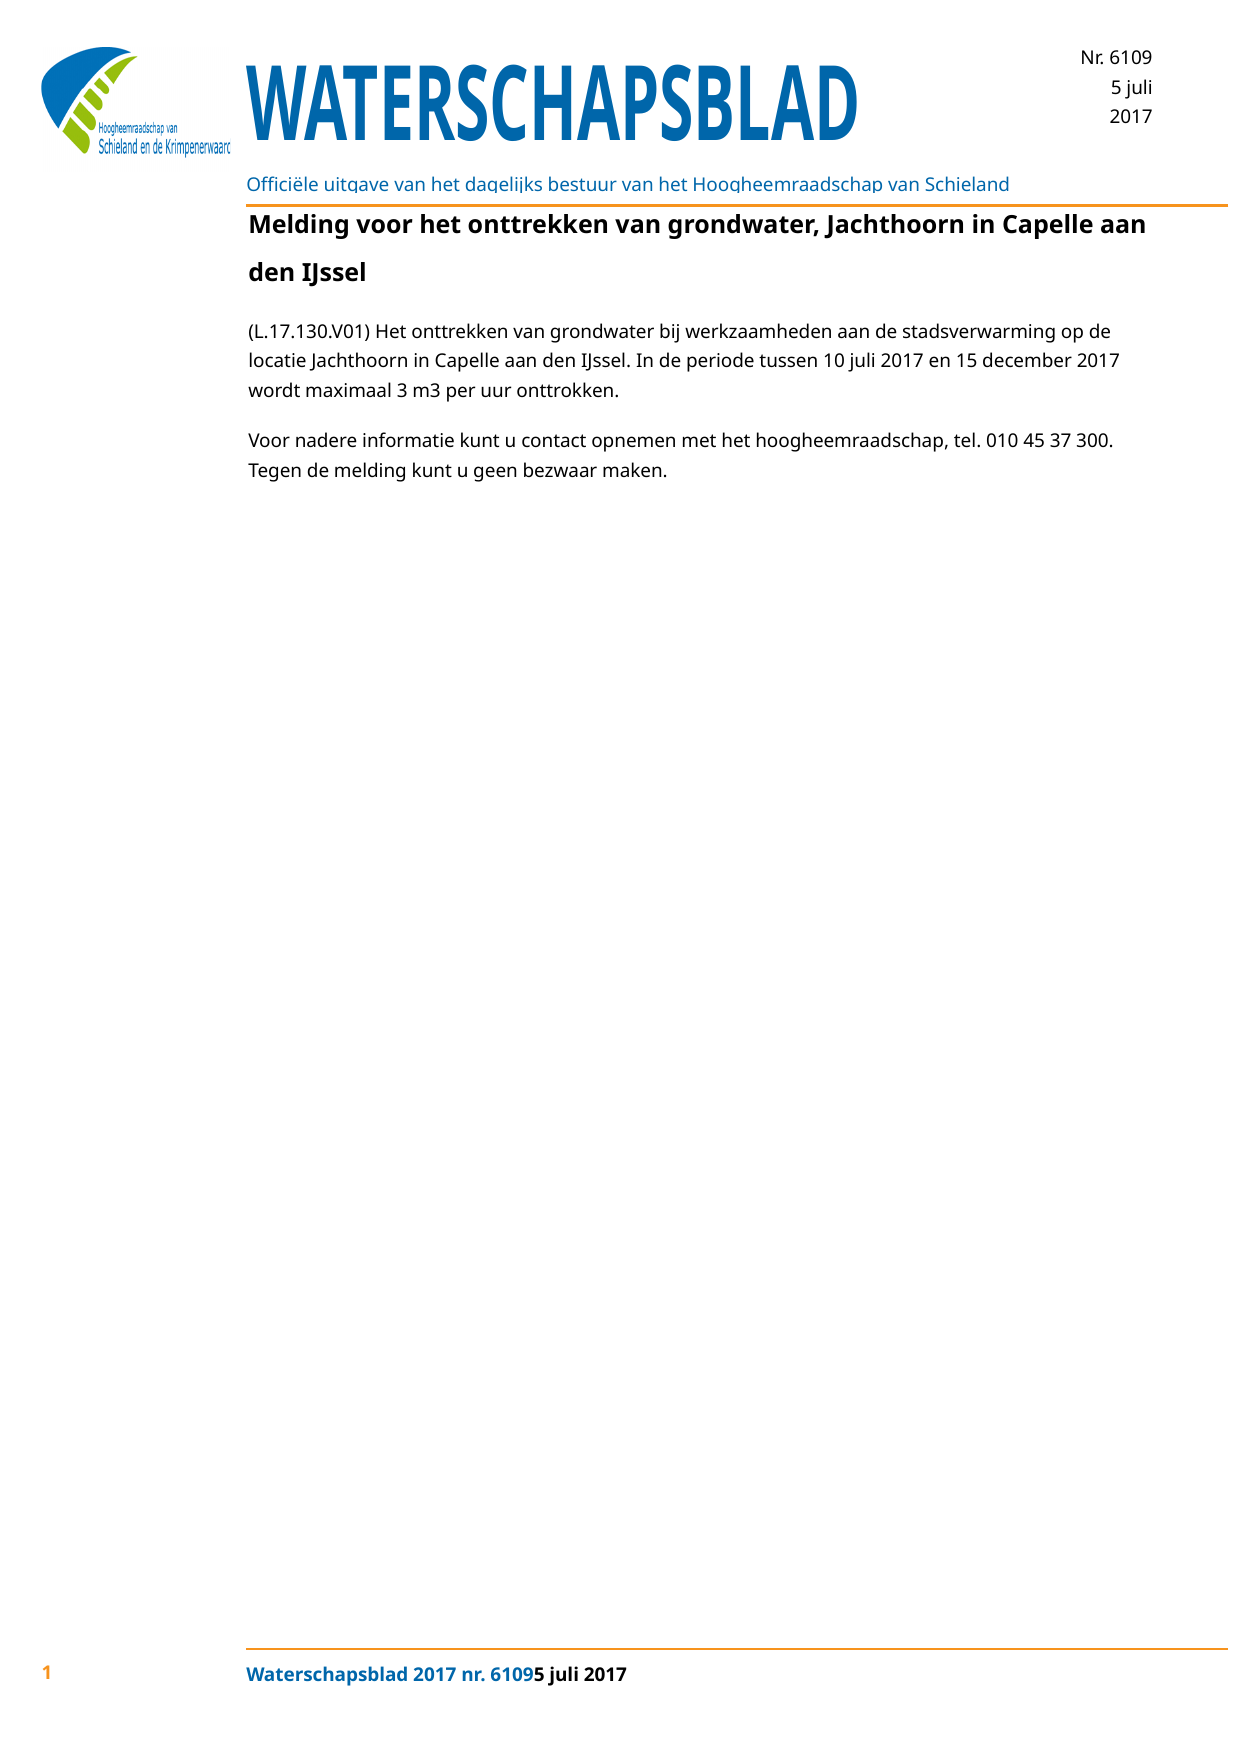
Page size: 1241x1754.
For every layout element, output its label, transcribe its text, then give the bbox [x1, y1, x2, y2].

text Melding voor het onttrekken van grondwater, Jachthoorn in Capelle aan den IJssel [248, 207, 1152, 288]
text Voor nadere informatie kunt u contact opnemen met het hoogheemraadschap, tel. 010 45 37 300. Tegen de melding kunt u geen bezwaar maken. [248, 427, 1152, 483]
picture [41, 47, 231, 172]
text (L.17.130.V01) Het onttrekken van grondwater bij werkzaamheden aan de stadsverwarming op de locatie Jachthoorn in Capelle aan den IJssel. In de periode tussen 10 juli 2017 en 15 december 2017 wordt maximaal 3 m3 per uur onttrokken. [248, 318, 1152, 403]
